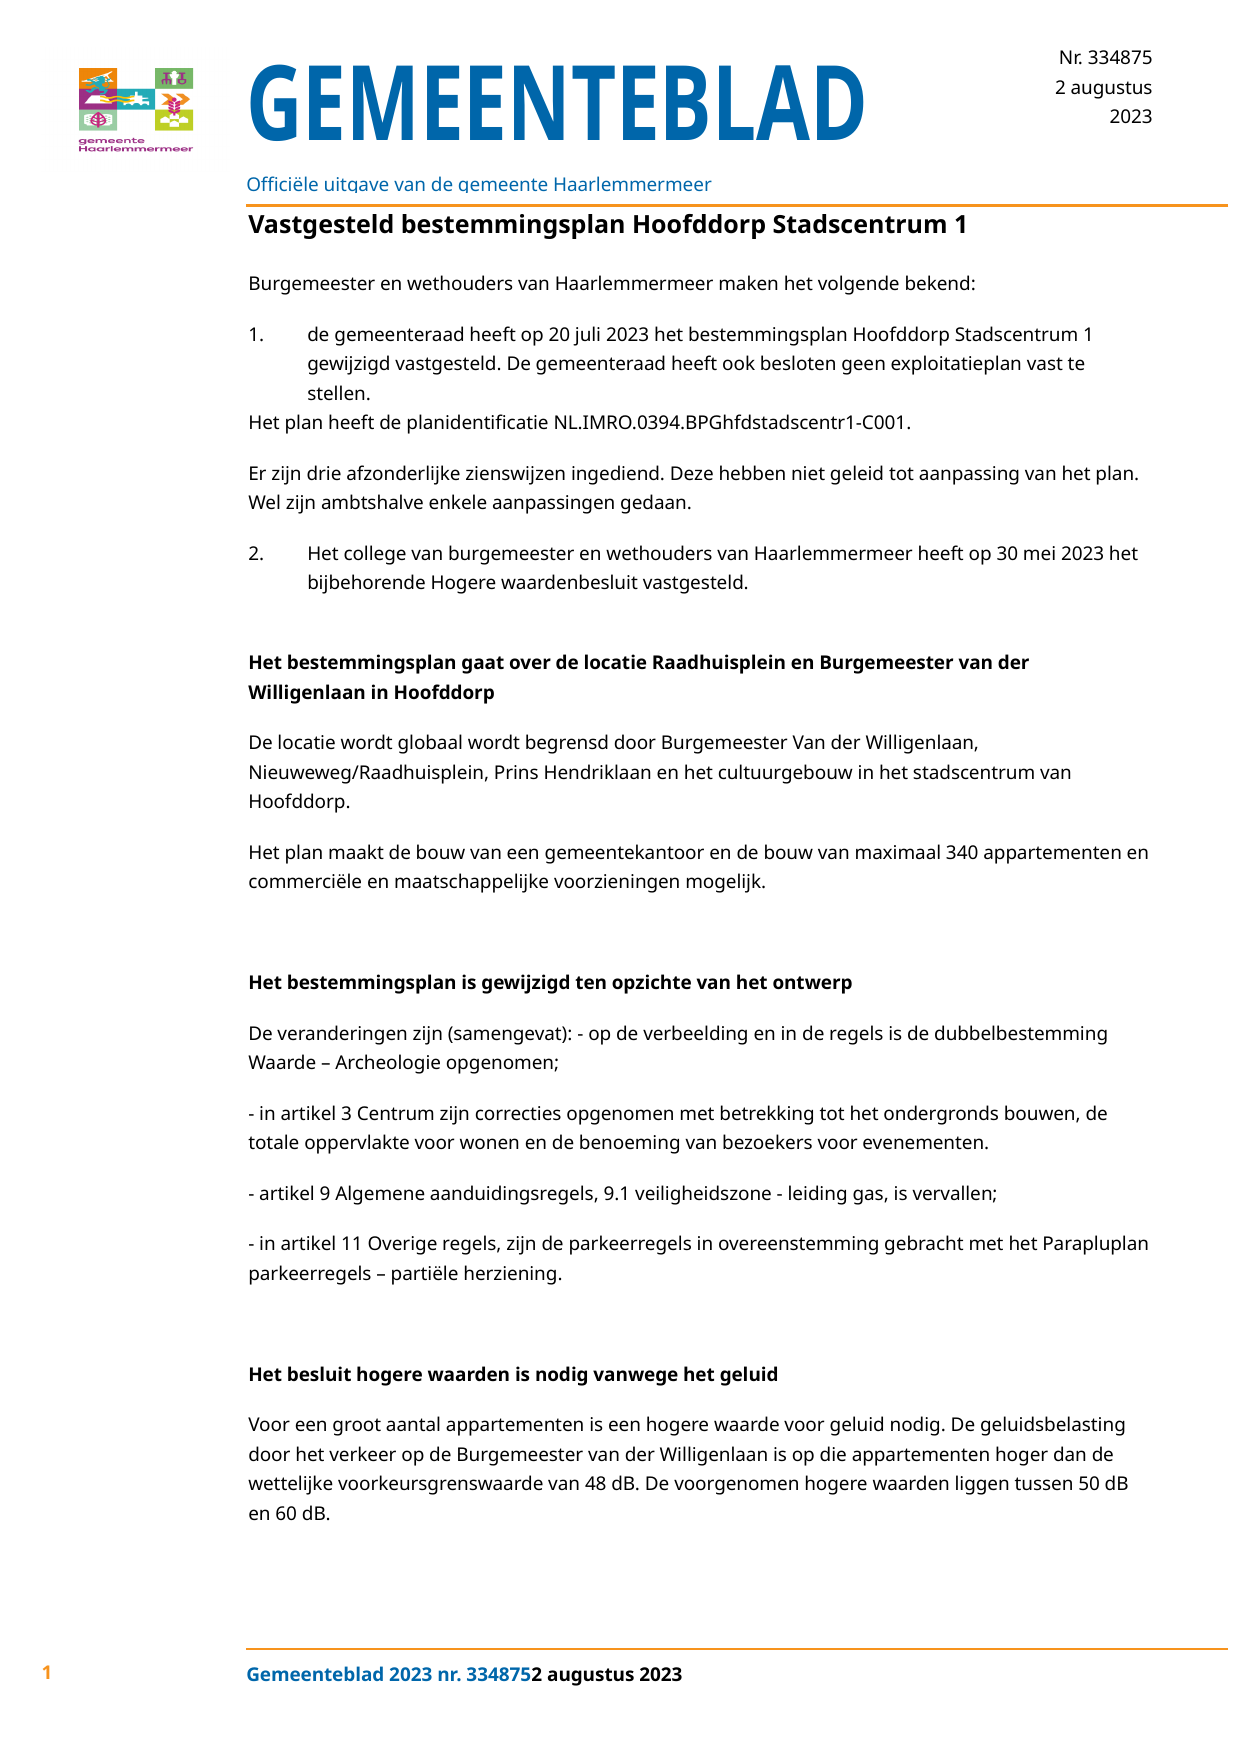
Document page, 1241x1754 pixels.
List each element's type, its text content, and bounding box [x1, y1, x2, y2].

text De locatie wordt globaal wordt begrensd door Burgemeester Van der Willigenlaan, Nieuweweg/Raadhuisplein, Prins Hendriklaan en het cultuurgebouw in het stadscentrum van Hoofddorp. [248, 729, 1152, 814]
text Het plan heeft de planidentificatie NL.IMRO.0394.BPGhfdstadscentr1-C001. [248, 409, 1152, 435]
text - artikel 9 Algemene aanduidingsregels, 9.1 veiligheidszone - leiding gas, is vervallen; [248, 1180, 1152, 1206]
picture [41, 47, 231, 172]
text Het bestemmingsplan is gewijzigd ten opzichte van het ontwerp [248, 969, 1152, 995]
text Burgemeester en wethouders van Haarlemmermeer maken het volgende bekend: [248, 270, 1152, 296]
text Het besluit hogere waarden is nodig vanwege het geluid [248, 1361, 1152, 1386]
text De veranderingen zijn (samengevat): - op de verbeelding en in de regels is de dubbelbestemming Waarde – Archeologie opgenomen; [248, 1020, 1152, 1075]
text - in artikel 11 Overige regels, zijn de parkeerregels in overeenstemming gebracht met het Parapluplan parkeerregels – partiële herziening. [248, 1230, 1152, 1286]
text Het plan maakt de bouw van een gemeentekantoor en de bouw van maximaal 340 appartementen en commerciële en maatschappelijke voorzieningen mogelijk. [248, 839, 1152, 894]
list de gemeenteraad heeft op 20 juli 2023 het bestemmingsplan Hoofddorp Stadscentrum 1 gewijzigd vastgesteld. De gemeenteraad heeft ook besloten geen exploitatieplan vast te stellen. [248, 321, 1152, 406]
text Voor een groot aantal appartementen is een hogere waarde voor geluid nodig. De geluidsbelasting door het verkeer op de Burgemeester van der Willigenlaan is op die appartementen hoger dan de wettelijke voorkeursgrenswaarde van 48 dB. De voorgenomen hogere waarden liggen tussen 50 dB en 60 dB. [248, 1411, 1152, 1526]
text - in artikel 3 Centrum zijn correcties opgenomen met betrekking tot het ondergronds bouwen, de totale oppervlakte voor wonen en de benoeming van bezoekers voor evenementen. [248, 1100, 1152, 1155]
text Het bestemmingsplan gaat over de locatie Raadhuisplein en Burgemeester van der Willigenlaan in Hoofddorp [248, 649, 1152, 705]
text Vastgesteld bestemmingsplan Hoofddorp Stadscentrum 1 [248, 207, 1152, 241]
list Het college van burgemeester en wethouders van Haarlemmermeer heeft op 30 mei 2023 het bijbehorende Hogere waardenbesluit vastgesteld. [248, 540, 1152, 595]
text Er zijn drie afzonderlijke zienswijzen ingediend. Deze hebben niet geleid tot aanpassing van het plan. Wel zijn ambtshalve enkele aanpassingen gedaan. [248, 460, 1152, 515]
